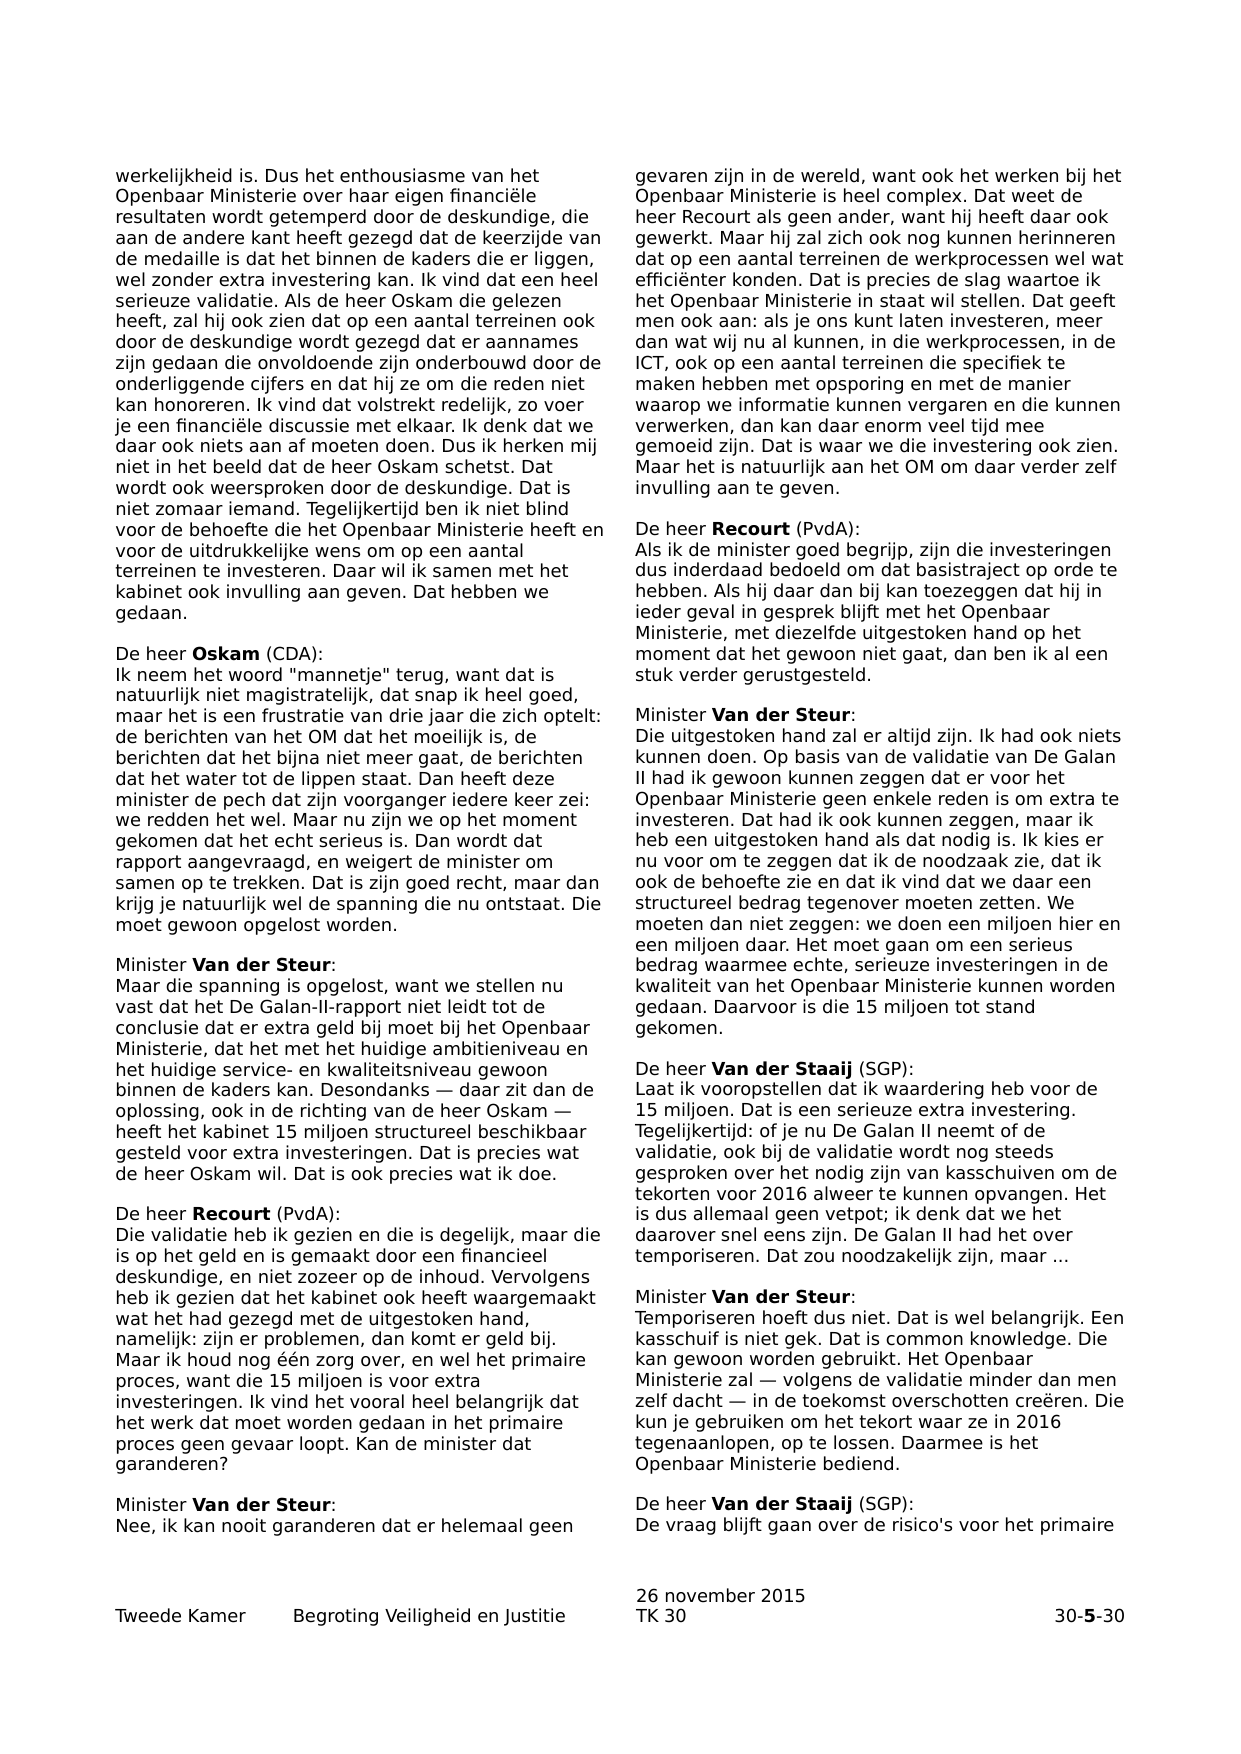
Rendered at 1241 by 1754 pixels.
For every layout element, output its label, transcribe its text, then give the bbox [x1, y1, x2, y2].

text Minister Van der Steur: [635, 705, 1125, 726]
text werkelijkheid is. Dus het enthousiasme van het Openbaar Ministerie over haar eigen financiële resultaten wordt getemperd door de deskundige, die aan de andere kant heeft gezegd dat de keerzijde van de medaille is dat het binnen de kaders die er liggen, wel zonder extra investering kan. Ik vind dat een heel serieuze validatie. Als de heer Oskam die gelezen heeft, zal hij ook zien dat op een aantal terreinen ook door de deskundige wordt gezegd dat er aannames zijn gedaan die onvoldoende zijn onderbouwd door de onderliggende cijfers en dat hij ze om die reden niet kan honoreren. Ik vind dat volstrekt redelijk, zo voer je een financiële discussie met elkaar. Ik denk dat we daar ook niets aan af moeten doen. Dus ik herken mij niet in het beeld dat de heer Oskam schetst. Dat wordt ook weersproken door de deskundige. Dat is niet zomaar iemand. Tegelijkertijd ben ik niet blind voor de behoefte die het Openbaar Ministerie heeft en voor de uitdrukkelijke wens om op een aantal terreinen te investeren. Daar wil ik samen met het kabinet ook invulling aan geven. Dat hebben we gedaan. [115, 165, 605, 624]
text Minister Van der Steur: [635, 1287, 1125, 1307]
text Ik neem het woord "mannetje" terug, want dat is natuurlijk niet magistratelijk, dat snap ik heel goed, maar het is een frustratie van drie jaar die zich optelt: de berichten van het OM dat het moeilijk is, de berichten dat het bijna niet meer gaat, de berichten dat het water tot de lippen staat. Dan heeft deze minister de pech dat zijn voorganger iedere keer zei: we redden het wel. Maar nu zijn we op het moment gekomen dat het echt serieus is. Dan wordt dat rapport aangevraagd, en weigert de minister om samen op te trekken. Dat is zijn goed recht, maar dan krijg je natuurlijk wel de spanning die nu ontstaat. Die moet gewoon opgelost worden. [115, 664, 605, 935]
text De heer Van der Staaij (SGP): [635, 1494, 1125, 1515]
text Temporiseren hoeft dus niet. Dat is wel belangrijk. Een kasschuif is niet gek. Dat is common knowledge. Die kan gewoon worden gebruikt. Het Openbaar Ministerie zal — volgens de validatie minder dan men zelf dacht — in de toekomst overschotten creëren. Die kun je gebruiken om het tekort waar ze in 2016 tegenaanlopen, op te lossen. Daarmee is het Openbaar Ministerie bediend. [635, 1307, 1125, 1474]
text Nee, ik kan nooit garanderen dat er helemaal geen [115, 1516, 605, 1537]
text Minister Van der Steur: [115, 955, 605, 976]
text gevaren zijn in de wereld, want ook het werken bij het Openbaar Ministerie is heel complex. Dat weet de heer Recourt als geen ander, want hij heeft daar ook gewerkt. Maar hij zal zich ook nog kunnen herinneren dat op een aantal terreinen de werkprocessen wel wat efficiënter konden. Dat is precies de slag waartoe ik het Openbaar Ministerie in staat wil stellen. Dat geeft men ook aan: als je ons kunt laten investeren, meer dan wat wij nu al kunnen, in die werkprocessen, in de ICT, ook op een aantal terreinen die specifiek te maken hebben met opsporing en met de manier waarop we informatie kunnen vergaren en die kunnen verwerken, dan kan daar enorm veel tijd mee gemoeid zijn. Dat is waar we die investering ook zien. Maar het is natuurlijk aan het OM om daar verder zelf invulling aan te geven. [635, 165, 1125, 499]
text Minister Van der Steur: [115, 1495, 605, 1516]
text De heer Van der Staaij (SGP): [635, 1058, 1125, 1079]
text Laat ik vooropstellen dat ik waardering heb voor de 15 miljoen. Dat is een serieuze extra investering. Tegelijkertijd: of je nu De Galan II neemt of de validatie, ook bij de validatie wordt nog steeds gesproken over het nodig zijn van kasschuiven om de tekorten voor 2016 alweer te kunnen opvangen. Het is dus allemaal geen vetpot; ik denk dat we het daarover snel eens zijn. De Galan II had het over temporiseren. Dat zou noodzakelijk zijn, maar ... [635, 1079, 1125, 1267]
text De heer Oskam (CDA): [115, 644, 605, 664]
text Die uitgestoken hand zal er altijd zijn. Ik had ook niets kunnen doen. Op basis van de validatie van De Galan II had ik gewoon kunnen zeggen dat er voor het Openbaar Ministerie geen enkele reden is om extra te investeren. Dat had ik ook kunnen zeggen, maar ik heb een uitgestoken hand als dat nodig is. Ik kies er nu voor om te zeggen dat ik de noodzaak zie, dat ik ook de behoefte zie en dat ik vind dat we daar een structureel bedrag tegenover moeten zetten. We moeten dan niet zeggen: we doen een miljoen hier en een miljoen daar. Het moet gaan om een serieus bedrag waarmee echte, serieuze investeringen in de kwaliteit van het Openbaar Ministerie kunnen worden gedaan. Daarvoor is die 15 miljoen tot stand gekomen. [635, 726, 1125, 1038]
text De vraag blijft gaan over de risico's voor het primaire [635, 1515, 1125, 1536]
text De heer Recourt (PvdA): [635, 519, 1125, 539]
text Als ik de minister goed begrijp, zijn die investeringen dus inderdaad bedoeld om dat basistraject op orde te hebben. Als hij daar dan bij kan toezeggen dat hij in ieder geval in gesprek blijft met het Openbaar Ministerie, met diezelfde uitgestoken hand op het moment dat het gewoon niet gaat, dan ben ik al een stuk verder gerustgesteld. [635, 539, 1125, 685]
text De heer Recourt (PvdA): [115, 1204, 605, 1225]
text Die validatie heb ik gezien en die is degelijk, maar die is op het geld en is gemaakt door een financieel deskundige, en niet zozeer op de inhoud. Vervolgens heb ik gezien dat het kabinet ook heeft waargemaakt wat het had gezegd met de uitgestoken hand, namelijk: zijn er problemen, dan komt er geld bij. Maar ik houd nog één zorg over, en wel het primaire proces, want die 15 miljoen is voor extra investeringen. Ik vind het vooral heel belangrijk dat het werk dat moet worden gedaan in het primaire proces geen gevaar loopt. Kan de minister dat garanderen? [115, 1225, 605, 1475]
text Maar die spanning is opgelost, want we stellen nu vast dat het De Galan-II-rapport niet leidt tot de conclusie dat er extra geld bij moet bij het Openbaar Ministerie, dat het met het huidige ambitieniveau en het huidige service- en kwaliteitsniveau gewoon binnen de kaders kan. Desondanks — daar zit dan de oplossing, ook in de richting van de heer Oskam — heeft het kabinet 15 miljoen structureel beschikbaar gesteld voor extra investeringen. Dat is precies wat de heer Oskam wil. Dat is ook precies wat ik doe. [115, 976, 605, 1184]
